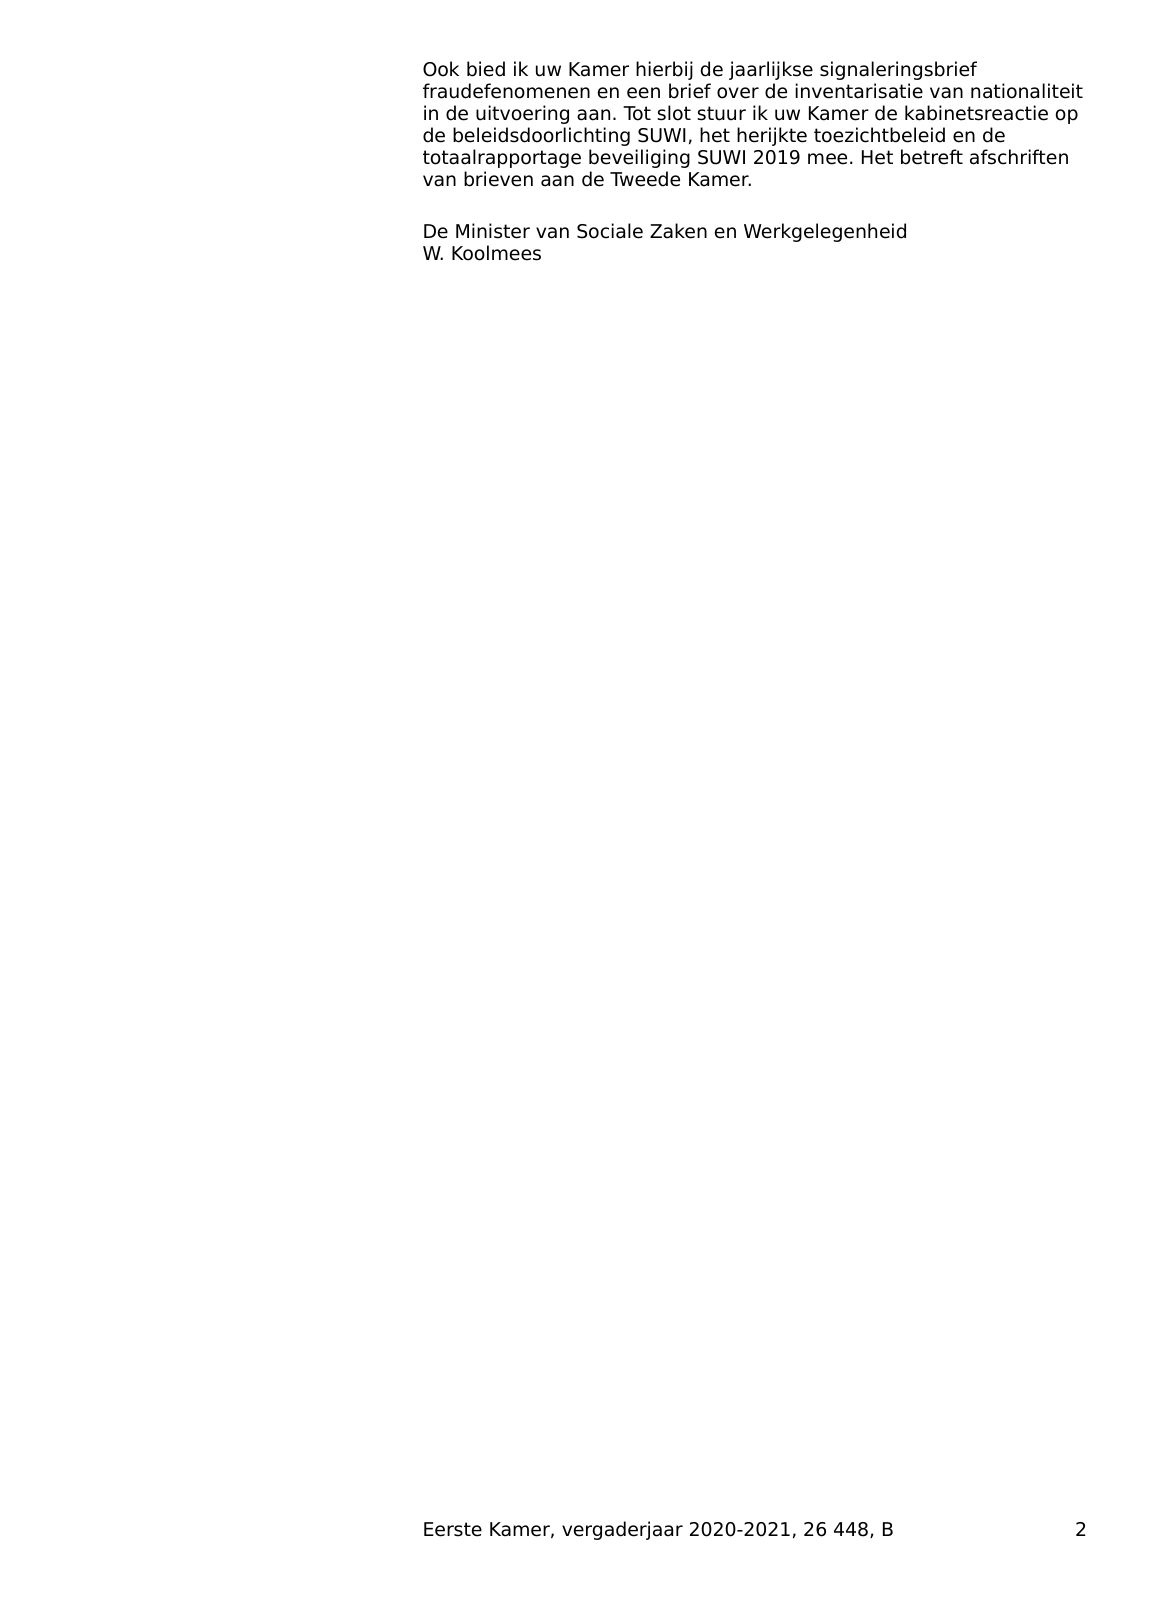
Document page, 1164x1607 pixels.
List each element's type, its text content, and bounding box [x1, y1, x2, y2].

text De Minister van Sociale Zaken en Werkgelegenheid W. Koolmees [422, 221, 1087, 265]
text Ook bied ik uw Kamer hierbij de jaarlijkse signaleringsbrief fraudefenomenen en een brief over de inventarisatie van nationaliteit in de uitvoering aan. Tot slot stuur ik uw Kamer de kabinetsreactie op de beleidsdoorlichting SUWI, het herijkte toezichtbeleid en de totaalrapportage beveiliging SUWI 2019 mee. Het betreft afschriften van brieven aan de Tweede Kamer. [422, 59, 1087, 191]
